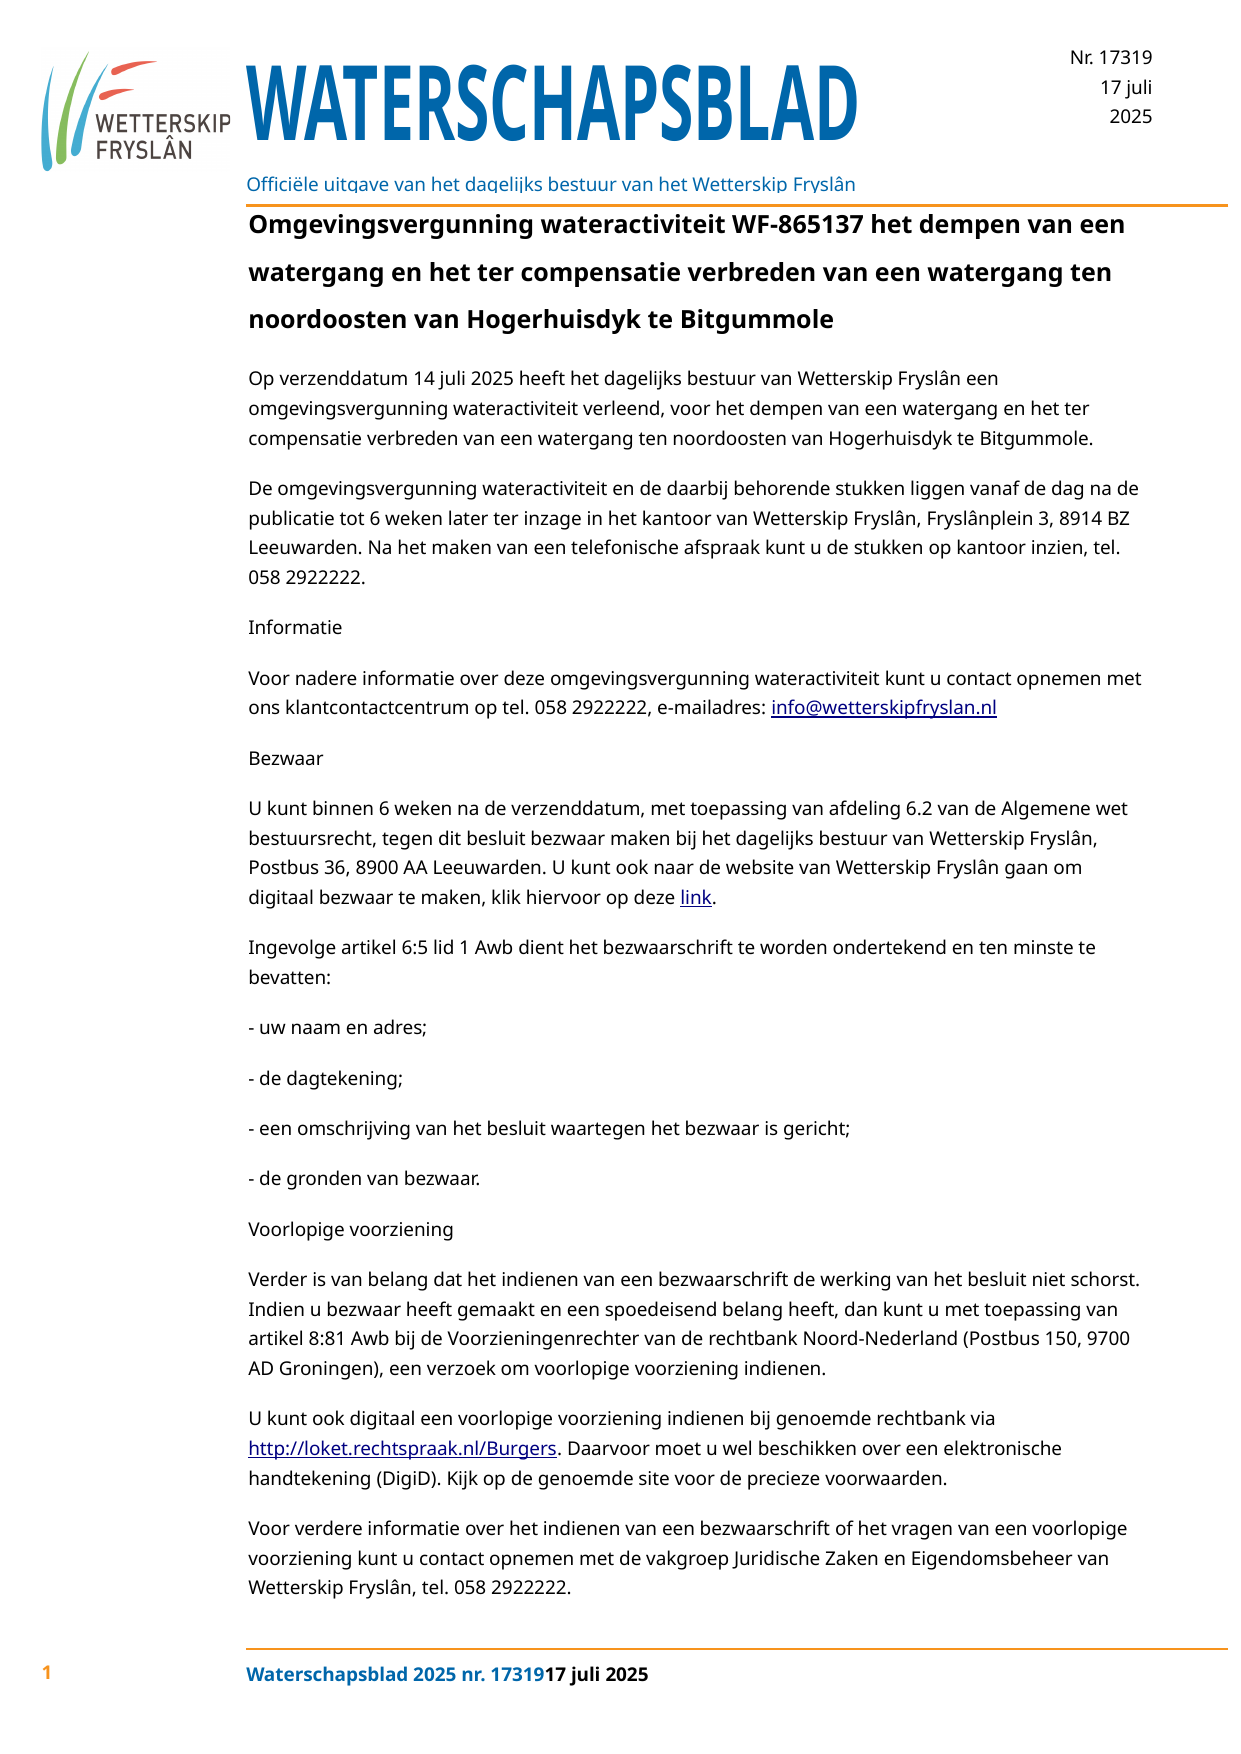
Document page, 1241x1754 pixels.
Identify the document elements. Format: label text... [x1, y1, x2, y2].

text Voorlopige voorziening [248, 1216, 1152, 1242]
text Voor verdere informatie over het indienen van een bezwaarschrift of het vragen van een voorlopige voorziening kunt u contact opnemen met de vakgroep Juridische Zaken en Eigendomsbeheer van Wetterskip Fryslân, tel. 058 2922222. [248, 1515, 1152, 1600]
text - een omschrijving van het besluit waartegen het bezwaar is gericht; [248, 1115, 1152, 1141]
text - de dagtekening; [248, 1065, 1152, 1090]
text U kunt binnen 6 weken na de verzenddatum, met toepassing van afdeling 6.2 van de Algemene wet bestuursrecht, tegen dit besluit bezwaar maken bij het dagelijks bestuur van Wetterskip Fryslân, Postbus 36, 8900 AA Leeuwarden. U kunt ook naar de website van Wetterskip Fryslân gaan om digitaal bezwaar te maken, klik hiervoor op deze link. [248, 795, 1152, 909]
text - de gronden van bezwaar. [248, 1166, 1152, 1191]
text Voor nadere informatie over deze omgevingsvergunning wateractiviteit kunt u contact opnemen met ons klantcontactcentrum op tel. 058 2922222, e-mailadres: info@wetterskipfryslan.nl [248, 665, 1152, 720]
text Omgevingsvergunning wateractiviteit WF-865137 het dempen van een watergang en het ter compensatie verbreden van een watergang ten noordoosten van Hogerhuisdyk te Bitgummole [248, 207, 1152, 336]
text U kunt ook digitaal een voorlopige voorziening indienen bij genoemde rechtbank via http://loket.rechtspraak.nl/Burgers. Daarvoor moet u wel beschikken over een elektronische handtekening (DigiD). Kijk op de genoemde site voor de precieze voorwaarden. [248, 1406, 1152, 1490]
text De omgevingsvergunning wateractiviteit en de daarbij behorende stukken liggen vanaf de dag na de publicatie tot 6 weken later ter inzage in het kantoor van Wetterskip Fryslân, Fryslânplein 3, 8914 BZ Leeuwarden. Na het maken van een telefonische afspraak kunt u de stukken op kantoor inzien, tel. 058 2922222. [248, 475, 1152, 589]
text Bezwaar [248, 745, 1152, 770]
text Ingevolge artikel 6:5 lid 1 Awb dient het bezwaarschrift te worden ondertekend en ten minste te bevatten: [248, 934, 1152, 989]
text - uw naam en adres; [248, 1014, 1152, 1040]
text Verder is van belang dat het indienen van een bezwaarschrift de werking van het besluit niet schorst. Indien u bezwaar heeft gemaakt en een spoedeisend belang heeft, dan kunt u met toepassing van artikel 8:81 Awb bij de Voorzieningenrechter van de rechtbank Noord-Nederland (Postbus 150, 9700 AD Groningen), een verzoek om voorlopige voorziening indienen. [248, 1266, 1152, 1381]
text Op verzenddatum 14 juli 2025 heeft het dagelijks bestuur van Wetterskip Fryslân een omgevingsvergunning wateractiviteit verleend, voor het dempen van een watergang en het ter compensatie verbreden van een watergang ten noordoosten van Hogerhuisdyk te Bitgummole. [248, 366, 1152, 450]
text Informatie [248, 614, 1152, 640]
picture [41, 47, 231, 172]
